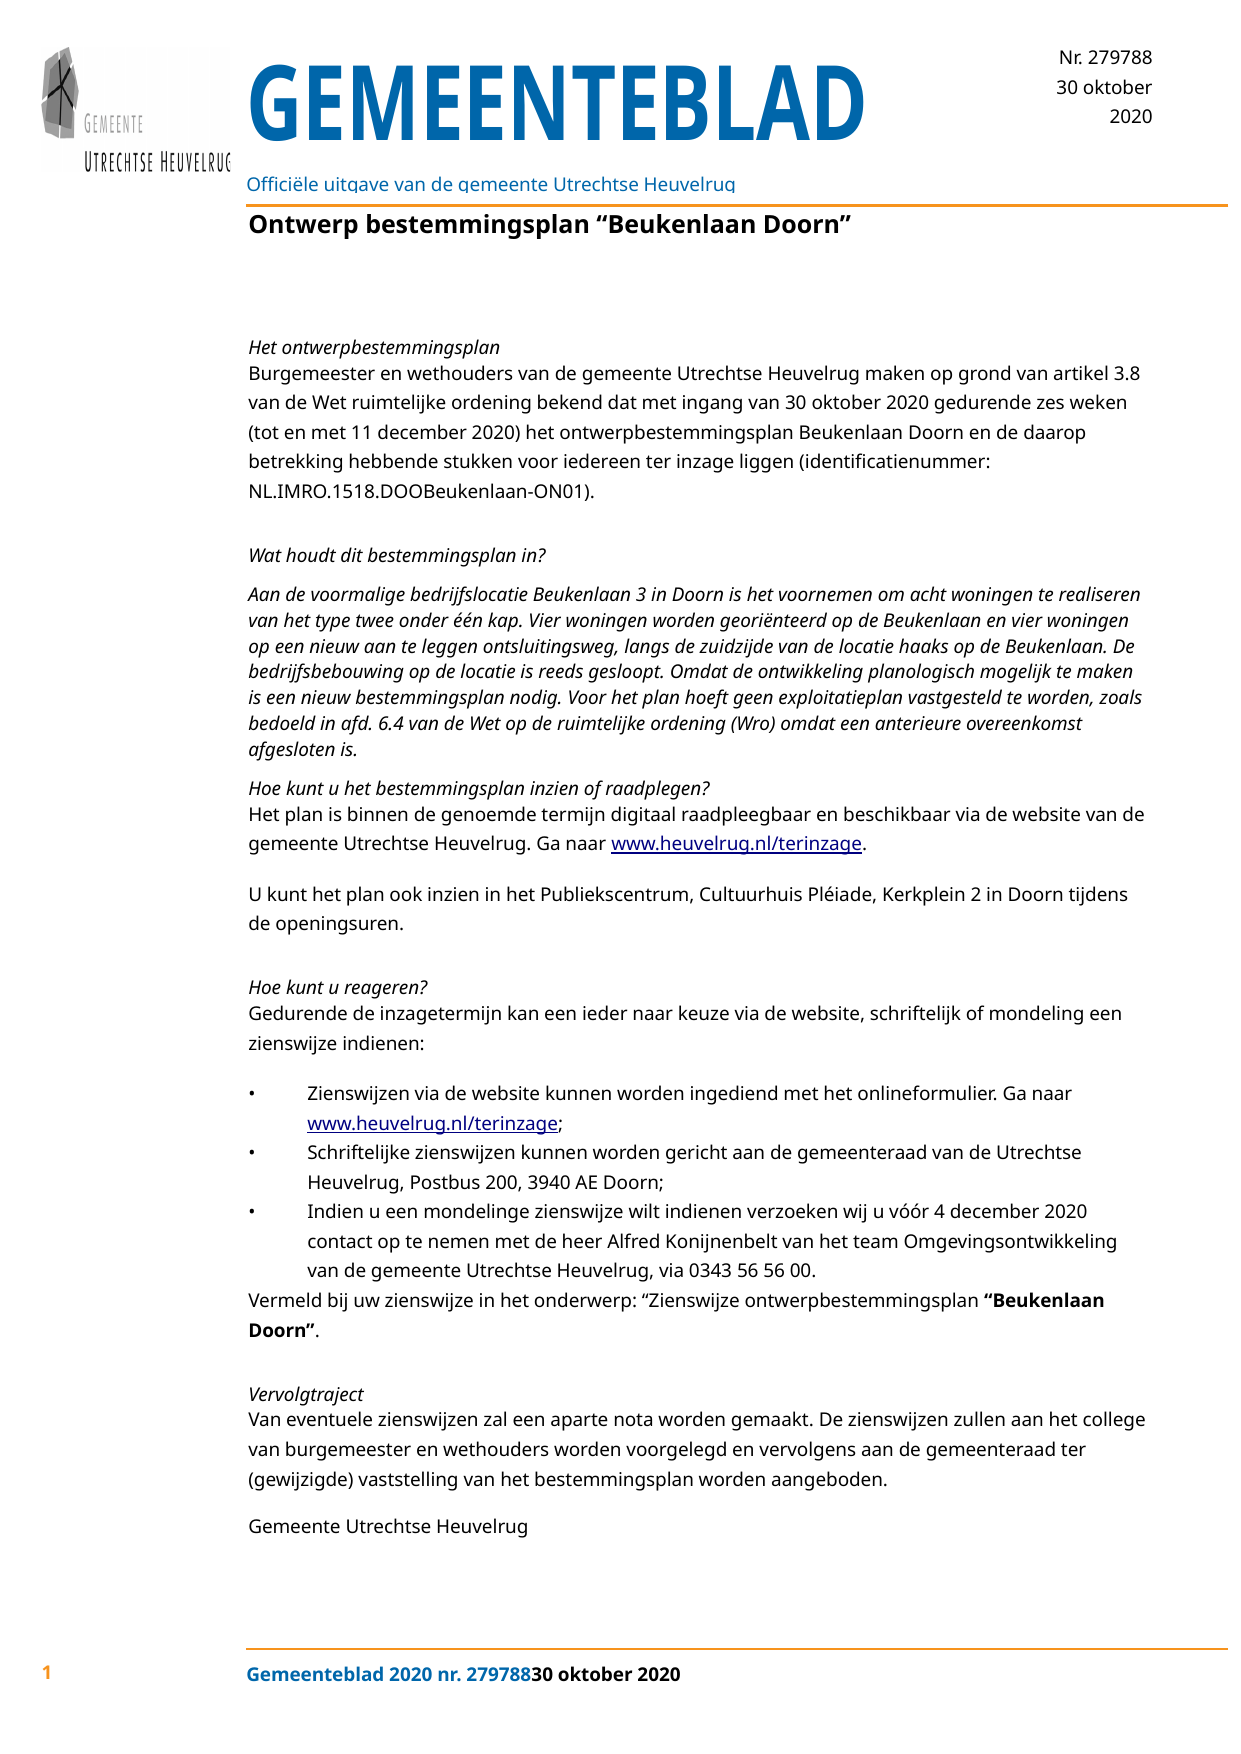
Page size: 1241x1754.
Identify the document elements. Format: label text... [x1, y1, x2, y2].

text Gemeente Utrechtse Heuvelrug [248, 1513, 1152, 1539]
text Hoe kunt u reageren? [248, 974, 1152, 1000]
text Gedurende de inzagetermijn kan een ieder naar keuze via de website, schriftelijk of mondeling een zienswijze indienen: [248, 1000, 1152, 1056]
text U kunt het plan ook inzien in het Publiekscentrum, Cultuurhuis Pléiade, Kerkplein 2 in Doorn tijdens de openingsuren. [248, 881, 1152, 936]
list Zienswijzen via de website kunnen worden ingediend met het onlineformulier. Ga naar www.heuvelrug.nl/terinzage; [248, 1080, 1152, 1136]
list Indien u een mondelinge zienswijze wilt indienen verzoeken wij u vóór 4 december 2020 contact op te nemen met de heer Alfred Konijnenbelt van het team Omgevingsontwikkeling van de gemeente Utrechtse Heuvelrug, via 0343 56 56 00. [248, 1198, 1152, 1283]
text Burgemeester en wethouders van de gemeente Utrechtse Heuvelrug maken op grond van artikel 3.8 van de Wet ruimtelijke ordening bekend dat met ingang van 30 oktober 2020 gedurende zes weken (tot en met 11 december 2020) het ontwerpbestemmingsplan Beukenlaan Doorn en de daarop betrekking hebbende stukken voor iedereen ter inzage liggen (identificatienummer: NL.IMRO.1518.DOOBeukenlaan-ON01). [248, 360, 1152, 504]
text Het plan is binnen de genoemde termijn digitaal raadpleegbaar en beschikbaar via de website van de gemeente Utrechtse Heuvelrug. Ga naar www.heuvelrug.nl/terinzage. [248, 801, 1152, 856]
text Vervolgtraject [248, 1381, 1152, 1407]
text Het ontwerpbestemmingsplan [248, 334, 1152, 360]
text Aan de voormalige bedrijfslocatie Beukenlaan 3 in Doorn is het voornemen om acht woningen te realiseren van het type twee onder één kap. Vier woningen worden georiënteerd op de Beukenlaan en vier woningen op een nieuw aan te leggen ontsluitingsweg, langs de zuidzijde van de locatie haaks op de Beukenlaan. De bedrijfsbebouwing op de locatie is reeds gesloopt. Omdat de ontwikkeling planologisch mogelijk te maken is een nieuw bestemmingsplan nodig. Voor het plan hoeft geen exploitatieplan vastgesteld te worden, zoals bedoeld in afd. 6.4 van de Wet op de ruimtelijke ordening (Wro) omdat een anterieure overeenkomst afgesloten is. [248, 582, 1152, 762]
text Wat houdt dit bestemmingsplan in? [248, 542, 1152, 568]
text Ontwerp bestemmingsplan “Beukenlaan Doorn” [248, 207, 1152, 241]
picture [41, 47, 231, 172]
text Vermeld bij uw zienswijze in het onderwerp: “Zienswijze ontwerpbestemmingsplan “Beukenlaan Doorn”. [248, 1287, 1152, 1343]
list Schriftelijke zienswijzen kunnen worden gericht aan de gemeenteraad van de Utrechtse Heuvelrug, Postbus 200, 3940 AE Doorn; [248, 1139, 1152, 1195]
text Hoe kunt u het bestemmingsplan inzien of raadplegen? [248, 775, 1152, 801]
text Van eventuele zienswijzen zal een aparte nota worden gemaakt. De zienswijzen zullen aan het college van burgemeester en wethouders worden voorgelegd en vervolgens aan de gemeenteraad ter (gewijzigde) vaststelling van het bestemmingsplan worden aangeboden. [248, 1407, 1152, 1491]
